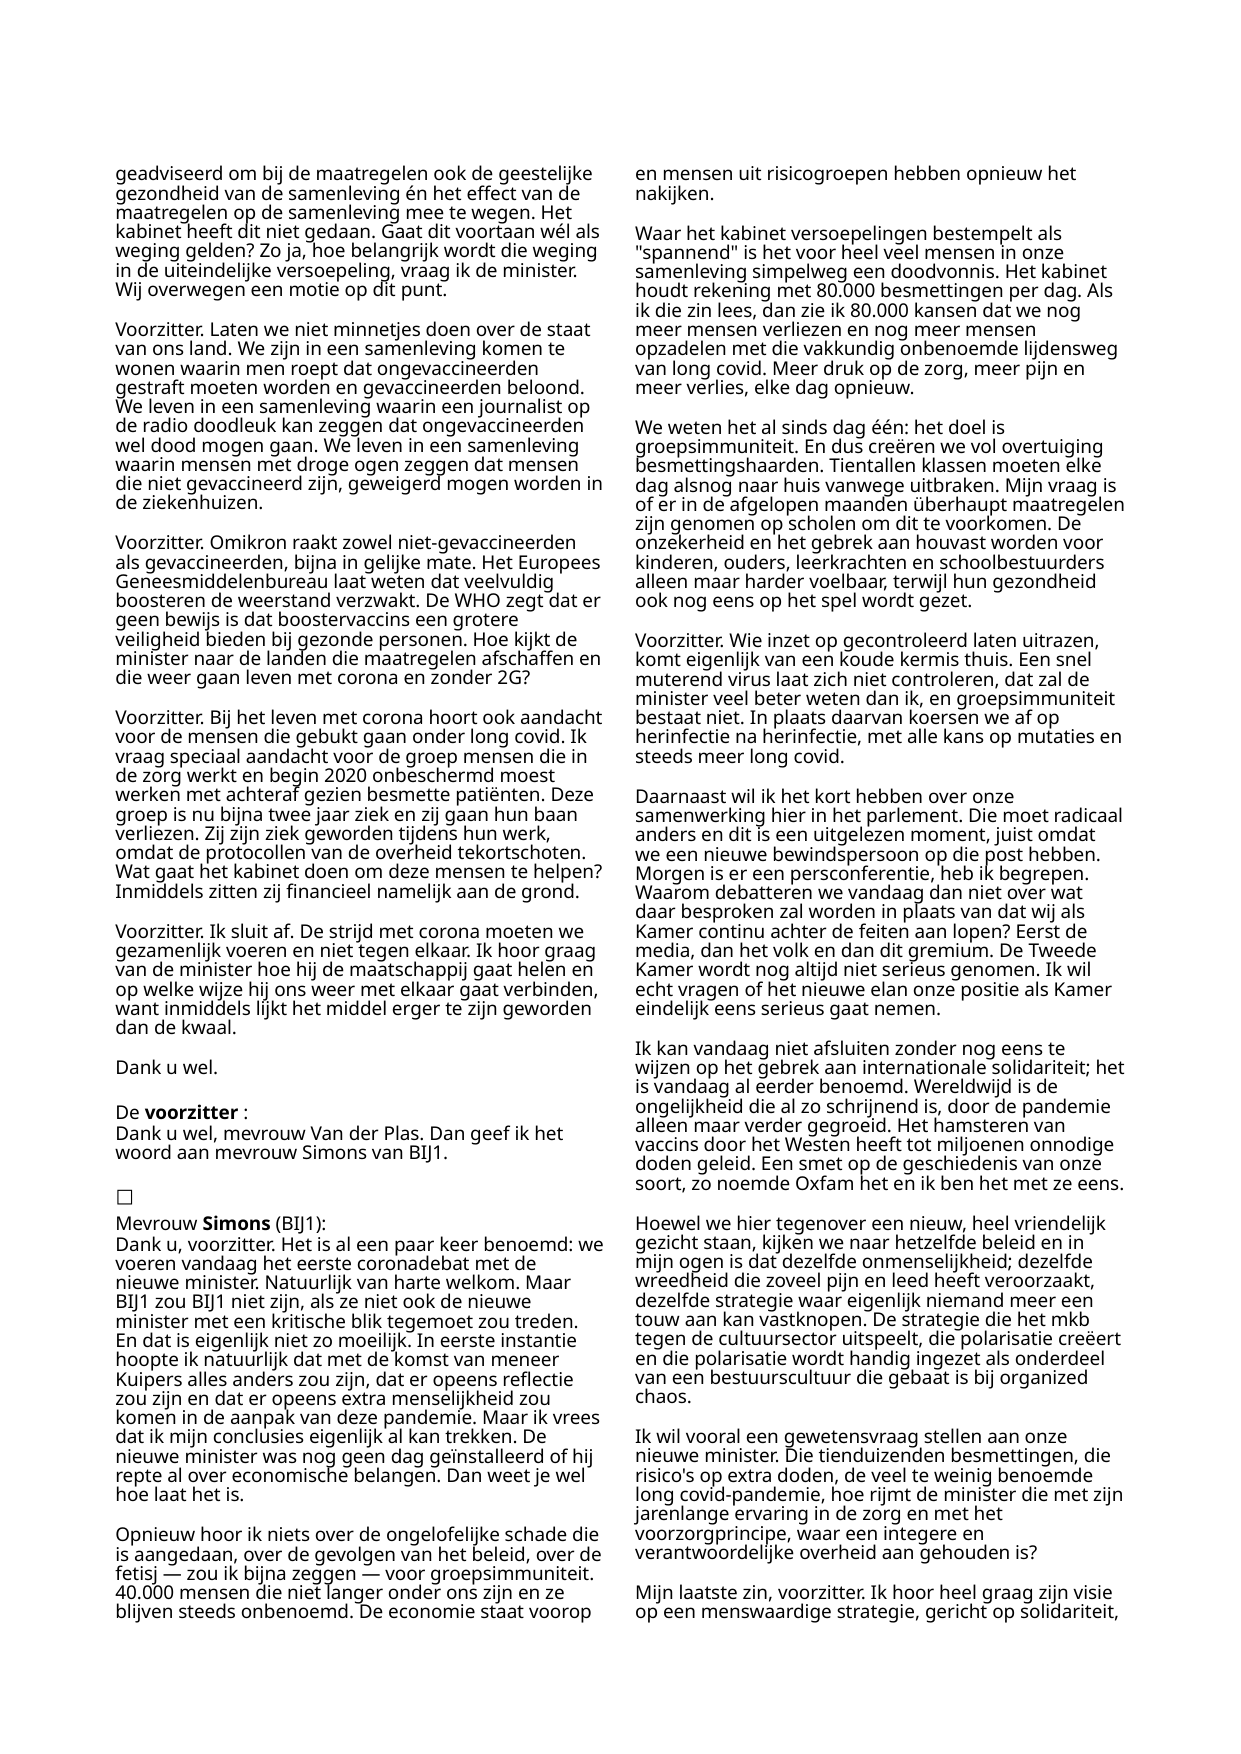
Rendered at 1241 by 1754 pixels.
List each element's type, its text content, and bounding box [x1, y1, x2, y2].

text Waar het kabinet versoepelingen bestempelt als "spannend" is het voor heel veel mensen in onze samenleving simpelweg een doodvonnis. Het kabinet houdt rekening met 80.000 besmettingen per dag. Als ik die zin lees, dan zie ik 80.000 kansen dat we nog meer mensen verliezen en nog meer mensen opzadelen met die vakkundig onbenoemde lijdensweg van long covid. Meer druk op de zorg, meer pijn en meer verlies, elke dag opnieuw. [635, 224, 1125, 398]
text en mensen uit risicogroepen hebben opnieuw het nakijken. [635, 165, 1125, 204]
text Hoewel we hier tegenover een nieuw, heel vriendelijk gezicht staan, kijken we naar hetzelfde beleid en in mijn ogen is dat dezelfde onmenselijkheid; dezelfde wreedheid die zoveel pijn en leed heeft veroorzaakt, dezelfde strategie waar eigenlijk niemand meer een touw aan kan vastknopen. De strategie die het mkb tegen de cultuursector uitspeelt, die polarisatie creëert en die polarisatie wordt handig ingezet als onderdeel van een bestuurscultuur die gebaat is bij organized chaos. [635, 1215, 1125, 1407]
text Voorzitter. Omikron raakt zowel niet-gevaccineerden als gevaccineerden, bijna in gelijke mate. Het Europees Geneesmiddelenbureau laat weten dat veelvuldig boosteren de weerstand verzwakt. De WHO zegt dat er geen bewijs is dat boostervaccins een grotere veiligheid bieden bij gezonde personen. Hoe kijkt de minister naar de landen die maatregelen afschaffen en die weer gaan leven met corona en zonder 2G? [115, 534, 605, 688]
text Voorzitter. Wie inzet op gecontroleerd laten uitrazen, komt eigenlijk van een koude kermis thuis. Een snel muterend virus laat zich niet controleren, dat zal de minister veel beter weten dan ik, en groepsimmuniteit bestaat niet. In plaats daarvan koersen we af op herinfectie na herinfectie, met alle kans op mutaties en steeds meer long covid. [635, 632, 1125, 767]
text Dank u wel. [115, 1059, 605, 1078]
text Voorzitter. Laten we niet minnetjes doen over de staat van ons land. We zijn in een samenleving komen te wonen waarin men roept dat ongevaccineerden gestraft moeten worden en gevaccineerden beloond. We leven in een samenleving waarin een journalist op de radio doodleuk kan zeggen dat ongevaccineerden wel dood mogen gaan. We leven in een samenleving waarin mensen met droge ogen zeggen dat mensen die niet gevaccineerd zijn, geweigerd mogen worden in de ziekenhuizen. [115, 321, 605, 514]
text geadviseerd om bij de maatregelen ook de geestelijke gezondheid van de samenleving én het effect van de maatregelen op de samenleving mee te wegen. Het kabinet heeft dit niet gedaan. Gaat dit voortaan wél als weging gelden? Zo ja, hoe belangrijk wordt die weging in de uiteindelijke versoepeling, vraag ik de minister. Wij overwegen een motie op dit punt. [115, 165, 605, 300]
text Ik wil vooral een gewetensvraag stellen aan onze nieuwe minister. Die tienduizenden besmettingen, die risico's op extra doden, de veel te weinig benoemde long covid-pandemie, hoe rijmt de minister die met zijn jarenlange ervaring in de zorg en met het voorzorgprincipe, waar een integere en verantwoordelijke overheid aan gehouden is? [635, 1428, 1125, 1563]
text Daarnaast wil ik het kort hebben over onze samenwerking hier in het parlement. Die moet radicaal anders en dit is een uitgelezen moment, juist omdat we een nieuwe bewindspersoon op die post hebben. Morgen is er een persconferentie, heb ik begrepen. Waarom debatteren we vandaag dan niet over wat daar besproken zal worden in plaats van dat wij als Kamer continu achter de feiten aan lopen? Eerst de media, dan het volk en dan dit gremium. De Tweede Kamer wordt nog altijd niet serieus genomen. Ik wil echt vragen of het nieuwe elan onze positie als Kamer eindelijk eens serieus gaat nemen. [635, 788, 1125, 1019]
text Opnieuw hoor ik niets over de ongelofelijke schade die is aangedaan, over de gevolgen van het beleid, over de fetisj — zou ik bijna zeggen — voor groepsimmuniteit. 40.000 mensen die niet langer onder ons zijn en ze blijven steeds onbenoemd. De economie staat voorop [115, 1526, 605, 1623]
text Voorzitter. Bij het leven met corona hoort ook aandacht voor de mensen die gebukt gaan onder long covid. Ik vraag speciaal aandacht voor de groep mensen die in de zorg werkt en begin 2020 onbeschermd moest werken met achteraf gezien besmette patiënten. Deze groep is nu bijna twee jaar ziek en zij gaan hun baan verliezen. Zij zijn ziek geworden tijdens hun werk, omdat de protocollen van de overheid tekortschoten. Wat gaat het kabinet doen om deze mensen te helpen? Inmiddels zitten zij financieel namelijk aan de grond. [115, 709, 605, 902]
text Dank u, voorzitter. Het is al een paar keer benoemd: we voeren vandaag het eerste coronadebat met de nieuwe minister. Natuurlijk van harte welkom. Maar BIJ1 zou BIJ1 niet zijn, als ze niet ook de nieuwe minister met een kritische blik tegemoet zou treden. En dat is eigenlijk niet zo moeilijk. In eerste instantie hoopte ik natuurlijk dat met de komst van meneer Kuipers alles anders zou zijn, dat er opeens reflectie zou zijn en dat er opeens extra menselijkheid zou komen in de aanpak van deze pandemie. Maar ik vrees dat ik mijn conclusies eigenlijk al kan trekken. De nieuwe minister was nog geen dag geïnstalleerd of hij repte al over economische belangen. Dan weet je wel hoe laat het is. [115, 1236, 605, 1506]
text Mevrouw Simons (BIJ1): [115, 1210, 605, 1236]
text Ik kan vandaag niet afsluiten zonder nog eens te wijzen op het gebrek aan internationale solidariteit; het is vandaag al eerder benoemd. Wereldwijd is de ongelijkheid die al zo schrijnend is, door de pandemie alleen maar verder gegroeid. Het hamsteren van vaccins door het Westen heeft tot miljoenen onnodige doden geleid. Een smet op de geschiedenis van onze soort, zo noemde Oxfam het en ik ben het met ze eens. [635, 1040, 1125, 1194]
text ⬜ [115, 1184, 605, 1210]
text Dank u wel, mevrouw Van der Plas. Dan geef ik het woord aan mevrouw Simons van BIJ1. [115, 1125, 605, 1163]
text We weten het al sinds dag één: het doel is groepsimmuniteit. En dus creëren we vol overtuiging besmettingshaarden. Tientallen klassen moeten elke dag alsnog naar huis vanwege uitbraken. Mijn vraag is of er in de afgelopen maanden überhaupt maatregelen zijn genomen op scholen om dit te voorkomen. De onzekerheid en het gebrek aan houvast worden voor kinderen, ouders, leerkrachten en schoolbestuurders alleen maar harder voelbaar, terwijl hun gezondheid ook nog eens op het spel wordt gezet. [635, 419, 1125, 611]
text De voorzitter : [115, 1099, 605, 1125]
text Mijn laatste zin, voorzitter. Ik hoor heel graag zijn visie op een menswaardige strategie, gericht op solidariteit, [635, 1584, 1125, 1622]
text Voorzitter. Ik sluit af. De strijd met corona moeten we gezamenlijk voeren en niet tegen elkaar. Ik hoor graag van de minister hoe hij de maatschappij gaat helen en op welke wijze hij ons weer met elkaar gaat verbinden, want inmiddels lijkt het middel erger te zijn geworden dan de kwaal. [115, 923, 605, 1038]
